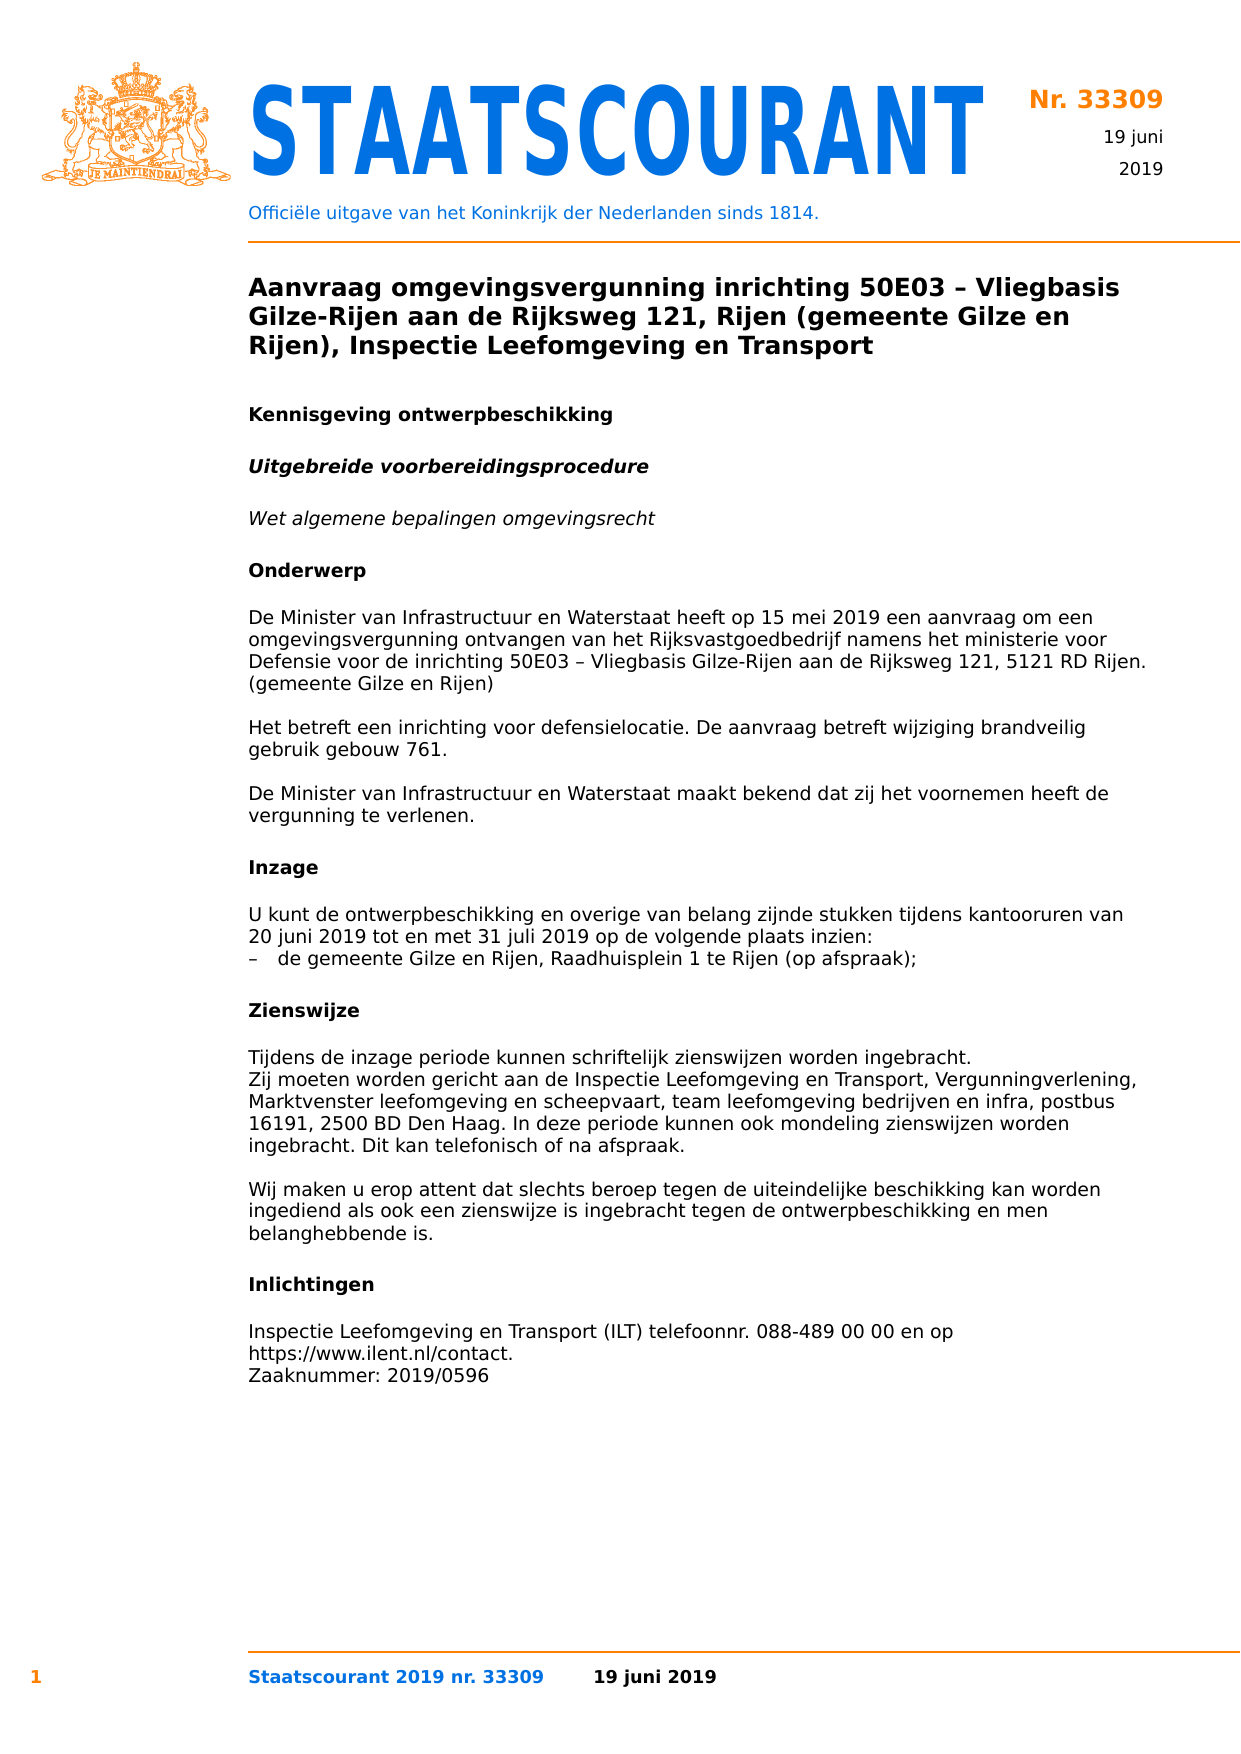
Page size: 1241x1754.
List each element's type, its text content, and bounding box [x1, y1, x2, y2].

text De Minister van Infrastructuur en Waterstaat maakt bekend dat zij het voornemen heeft de vergunning te verlenen. [248, 783, 1163, 827]
table_header [25, 62, 248, 241]
text Wij maken u erop attent dat slechts beroep tegen de uiteindelijke beschikking kan worden ingediend als ook een zienswijze is ingebracht tegen de ontwerpbeschikking en men belanghebbende is. [248, 1178, 1163, 1244]
subtitle Zienswijze [248, 1000, 1163, 1022]
subtitle Kennisgeving ontwerpbeschikking [248, 404, 1163, 426]
subtitle Uitgebreide voorbereidingsprocedure [248, 456, 1163, 478]
text Inspectie Leefomgeving en Transport (ILT) telefoonnr. 088-489 00 00 en op https://www.ilent.nl/contact. [248, 1321, 1163, 1365]
table_header STAATSCOURANT [248, 62, 998, 203]
subtitle Inzage [248, 857, 1163, 879]
text Het betreft een inrichting voor defensielocatie. De aanvraag betreft wijziging brandveilig gebruik gebouw 761. [248, 717, 1163, 761]
table_header Nr. 33309 [998, 62, 1240, 121]
text De Minister van Infrastructuur en Waterstaat heeft op 15 mei 2019 een aanvraag om een omgevingsvergunning ontvangen van het Rijksvastgoedbedrijf namens het ministerie voor Defensie voor de inrichting 50E03 – Vliegbasis Gilze-Rijen aan de Rijksweg 121, 5121 RD Rijen. (gemeente Gilze en Rijen) [248, 607, 1163, 695]
subtitle Inlichtingen [248, 1274, 1163, 1296]
table_cell 19 juni [998, 121, 1240, 153]
text Zaaknummer: 2019/0596 [248, 1365, 1163, 1387]
text Zij moeten worden gericht aan de Inspectie Leefomgeving en Transport, Vergunningverlening, Marktvenster leefomgeving en scheepvaart, team leefomgeving bedrijven en infra, postbus 16191, 2500 BD Den Haag. In deze periode kunnen ook mondeling zienswijzen worden ingebracht. Dit kan telefonisch of na afspraak. [248, 1069, 1163, 1157]
subtitle Onderwerp [248, 560, 1163, 582]
text – de gemeente Gilze en Rijen, Raadhuisplein 1 te Rijen (op afspraak); [248, 948, 1163, 970]
table_cell 2019 [998, 153, 1240, 203]
subtitle Aanvraag omgevingsvergunning inrichting 50E03 – Vliegbasis Gilze-Rijen aan de Rijksweg 121, Rijen (gemeente Gilze en Rijen), Inspectie Leefomgeving en Transport [248, 273, 1163, 361]
text Tijdens de inzage periode kunnen schriftelijk zienswijzen worden ingebracht. [248, 1047, 1163, 1069]
text U kunt de ontwerpbeschikking en overige van belang zijnde stukken tijdens kantooruren van 20 juni 2019 tot en met 31 juli 2019 op de volgende plaats inzien: [248, 904, 1163, 948]
picture [41, 62, 231, 186]
table_cell Officiële uitgave van het Koninkrijk der Nederlanden sinds 1814. [248, 203, 1240, 241]
subtitle Wet algemene bepalingen omgevingsrecht [248, 508, 1163, 530]
